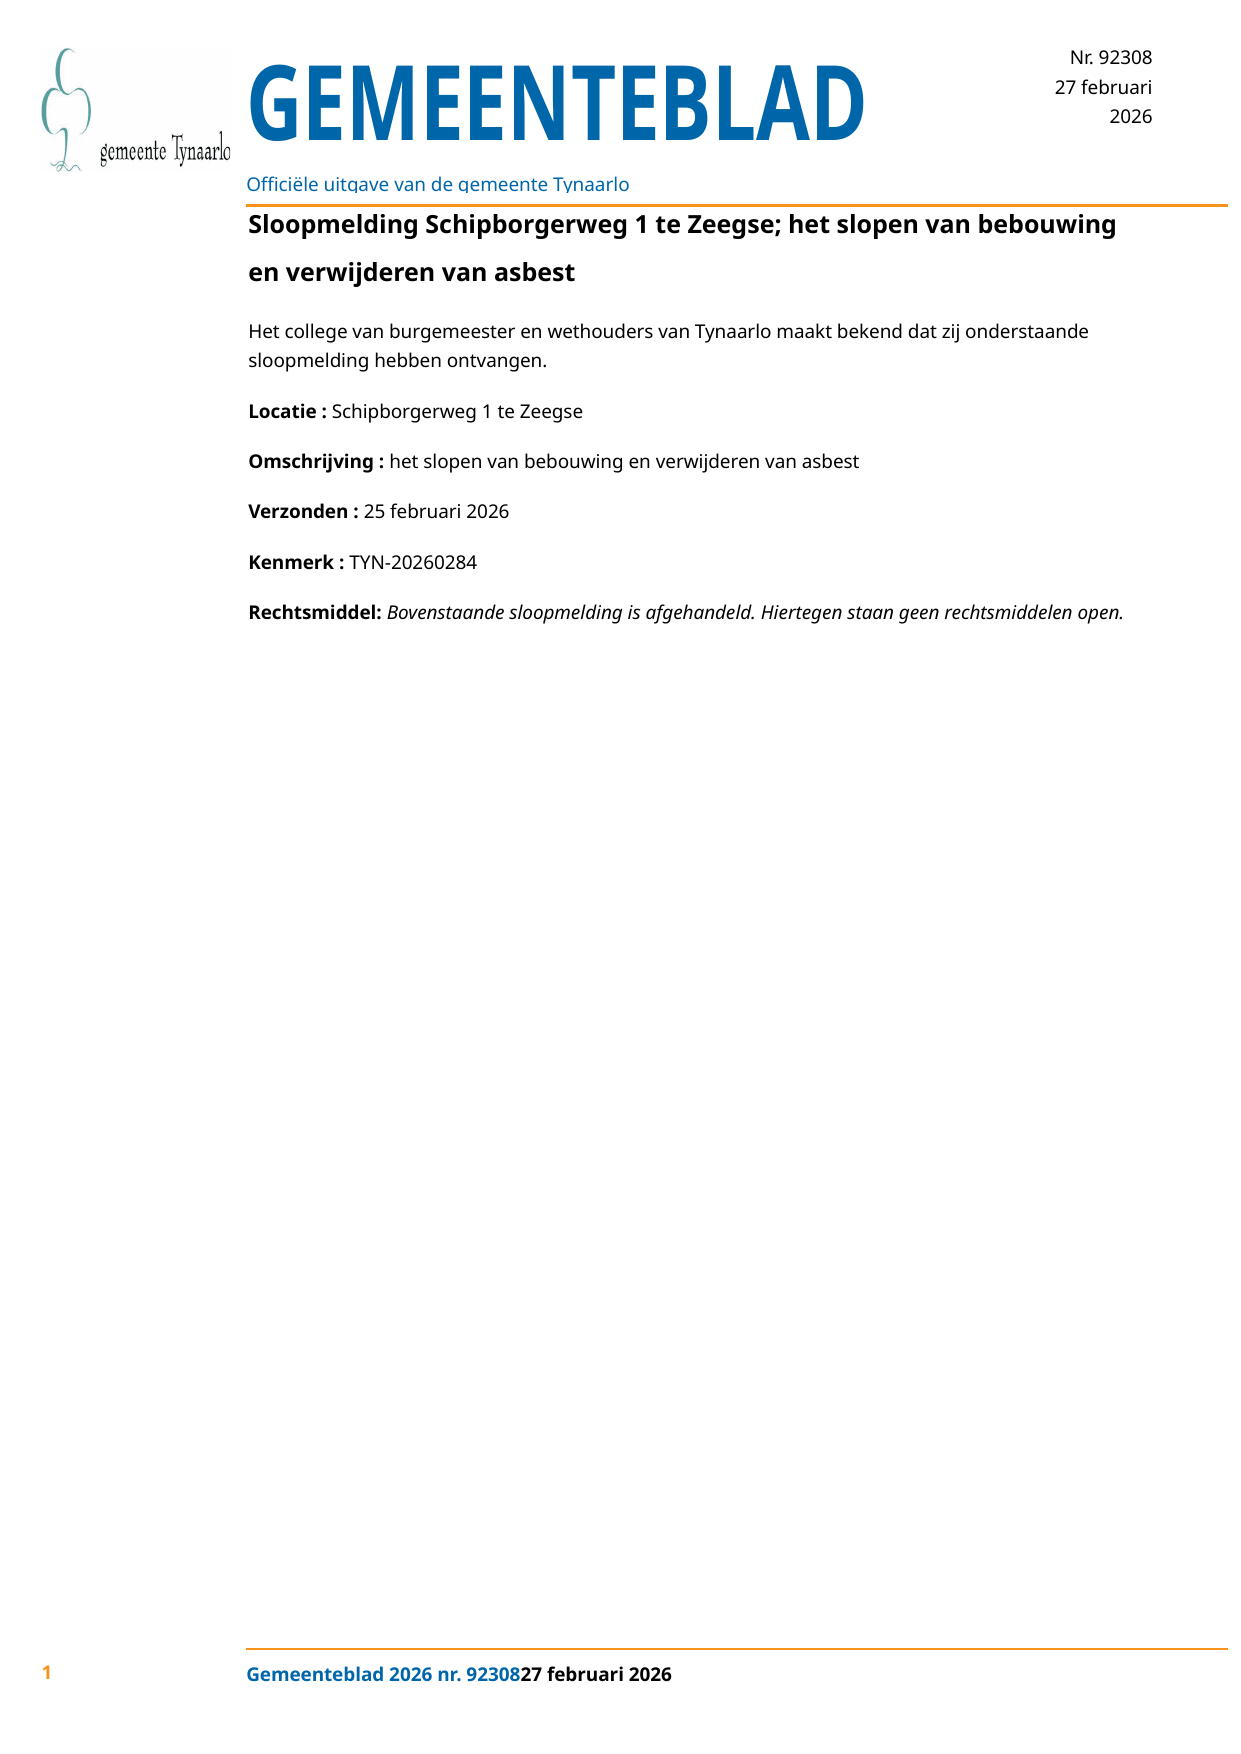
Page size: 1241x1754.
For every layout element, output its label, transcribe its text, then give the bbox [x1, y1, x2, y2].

picture [41, 47, 231, 172]
text Rechtsmiddel: Bovenstaande sloopmelding is afgehandeld. Hiertegen staan geen rechtsmiddelen open. [248, 599, 1152, 625]
text Locatie : Schipborgerweg 1 te Zeegse [248, 398, 1152, 424]
text Sloopmelding Schipborgerweg 1 te Zeegse; het slopen van bebouwing en verwijderen van asbest [248, 207, 1152, 288]
text Omschrijving : het slopen van bebouwing en verwijderen van asbest [248, 448, 1152, 474]
text Verzonden : 25 februari 2026 [248, 499, 1152, 524]
text Kenmerk : TYN-20260284 [248, 549, 1152, 575]
text Het college van burgemeester en wethouders van Tynaarlo maakt bekend dat zij onderstaande sloopmelding hebben ontvangen. [248, 318, 1152, 373]
